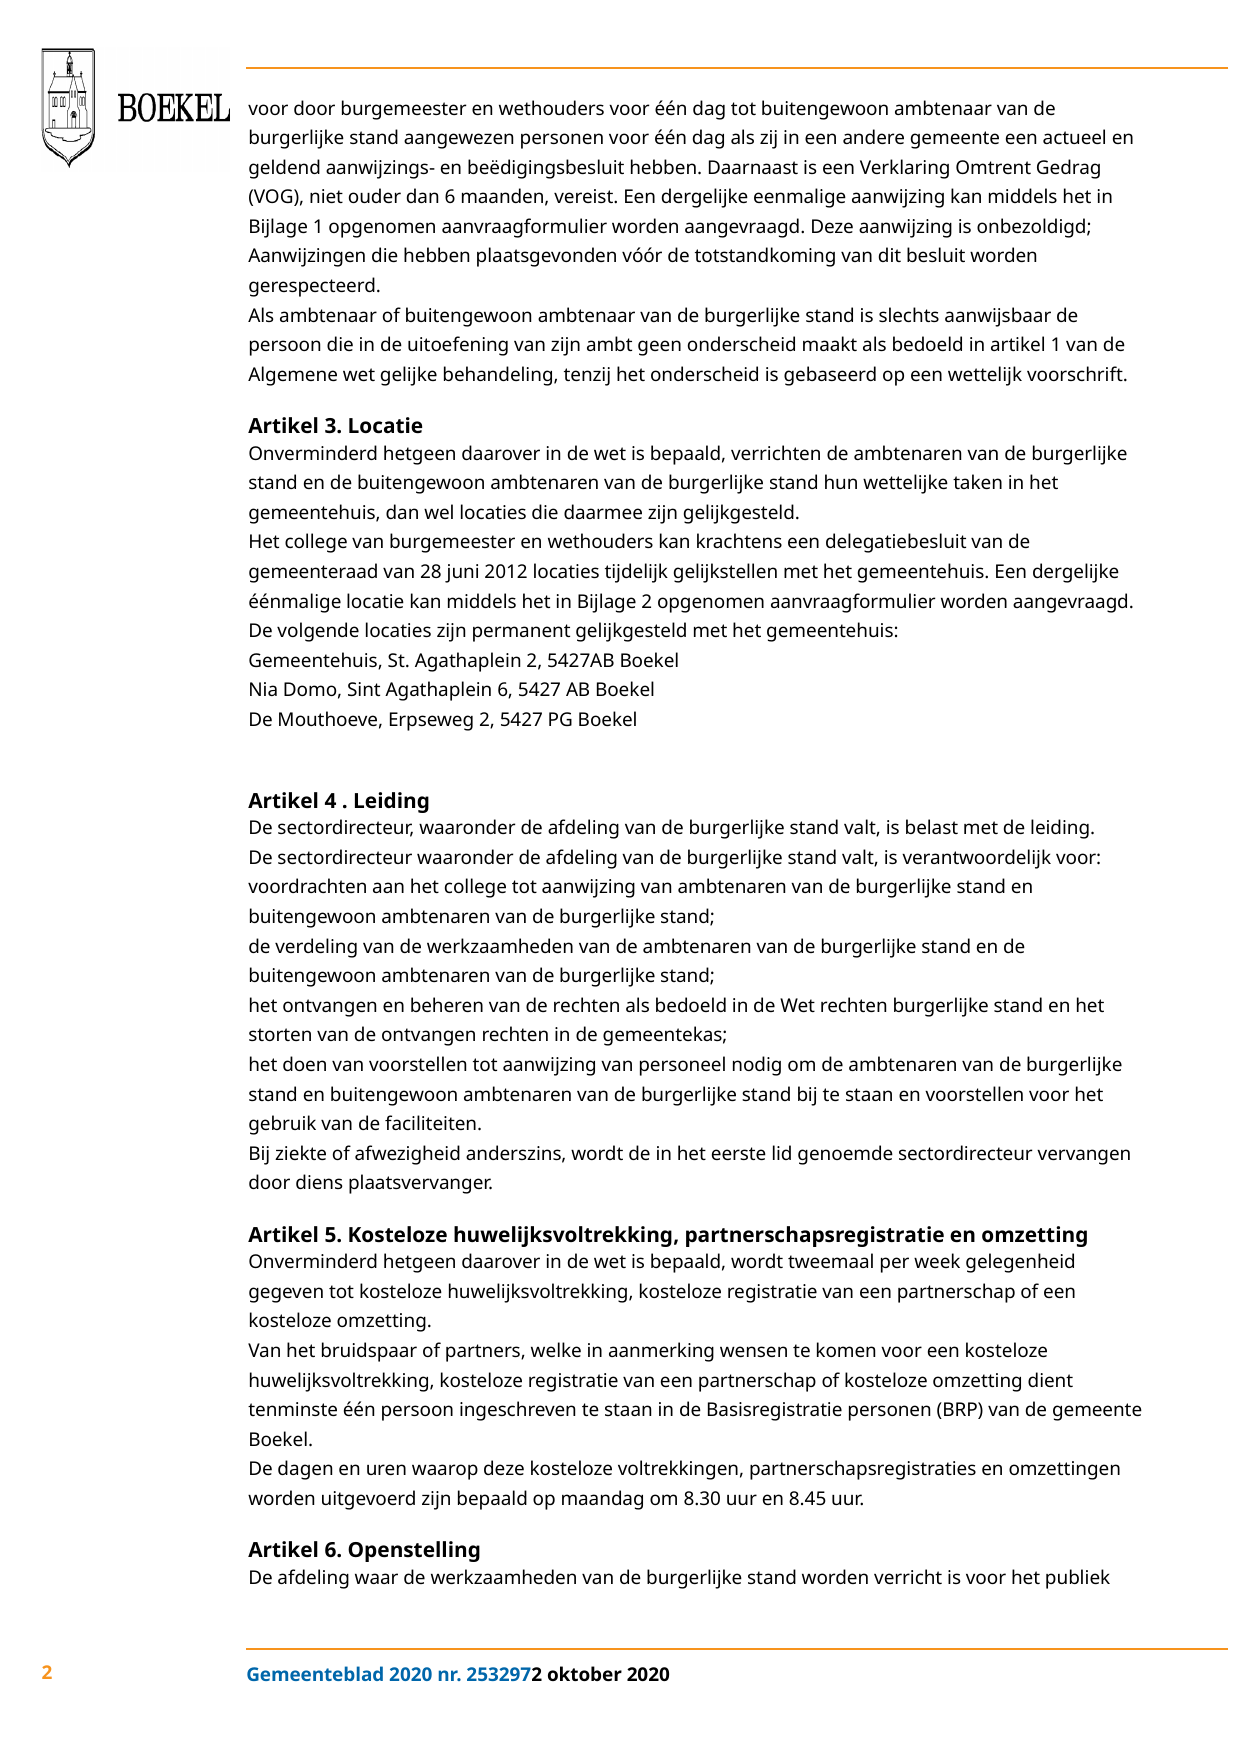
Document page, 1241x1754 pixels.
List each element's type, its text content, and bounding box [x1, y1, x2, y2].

text Artikel 3. Locatie [248, 411, 1152, 440]
picture [41, 47, 231, 172]
text De dagen en uren waarop deze kosteloze voltrekkingen, partnerschapsregistraties en omzettingen worden uitgevoerd zijn bepaald op maandag om 8.30 uur en 8.45 uur. [248, 1456, 1152, 1511]
text het ontvangen en beheren van de rechten als bedoeld in de Wet rechten burgerlijke stand en het storten van de ontvangen rechten in de gemeentekas; [248, 992, 1152, 1047]
text Artikel 5. Kosteloze huwelijksvoltrekking, partnerschapsregistratie en omzetting [248, 1220, 1152, 1248]
text Aanwijzingen die hebben plaatsgevonden vóór de totstandkoming van dit besluit worden gerespecteerd. [248, 243, 1152, 298]
text voordrachten aan het college tot aanwijzing van ambtenaren van de burgerlijke stand en buitengewoon ambtenaren van de burgerlijke stand; [248, 874, 1152, 929]
text Van het bruidspaar of partners, welke in aanmerking wensen te komen voor een kosteloze huwelijksvoltrekking, kosteloze registratie van een partnerschap of kosteloze omzetting dient tenminste één persoon ingeschreven te staan in de Basisregistratie personen (BRP) van de gemeente Boekel. [248, 1337, 1152, 1452]
text Gemeentehuis, St. Agathaplein 2, 5427AB Boekel [248, 647, 1152, 673]
text Nia Domo, Sint Agathaplein 6, 5427 AB Boekel [248, 677, 1152, 702]
text De Mouthoeve, Erpseweg 2, 5427 PG Boekel [248, 706, 1152, 732]
text De afdeling waar de werkzaamheden van de burgerlijke stand worden verricht is voor het publiek [248, 1564, 1152, 1590]
text De volgende locaties zijn permanent gelijkgesteld met het gemeentehuis: [248, 617, 1152, 643]
text Artikel 6. Openstelling [248, 1536, 1152, 1564]
text voor door burgemeester en wethouders voor één dag tot buitengewoon ambtenaar van de burgerlijke stand aangewezen personen voor één dag als zij in een andere gemeente een actueel en geldend aanwijzings- en beëdigingsbesluit hebben. Daarnaast is een Verklaring Omtrent Gedrag (VOG), niet ouder dan 6 maanden, vereist. Een dergelijke eenmalige aanwijzing kan middels het in Bijlage 1 opgenomen aanvraagformulier worden aangevraagd. Deze aanwijzing is onbezoldigd; [248, 95, 1152, 239]
text het doen van voorstellen tot aanwijzing van personeel nodig om de ambtenaren van de burgerlijke stand en buitengewoon ambtenaren van de burgerlijke stand bij te staan en voorstellen voor het gebruik van de faciliteiten. [248, 1051, 1152, 1136]
text Onverminderd hetgeen daarover in de wet is bepaald, verrichten de ambtenaren van de burgerlijke stand en de buitengewoon ambtenaren van de burgerlijke stand hun wettelijke taken in het gemeentehuis, dan wel locaties die daarmee zijn gelijkgesteld. [248, 440, 1152, 525]
text Als ambtenaar of buitengewoon ambtenaar van de burgerlijke stand is slechts aanwijsbaar de persoon die in de uitoefening van zijn ambt geen onderscheid maakt als bedoeld in artikel 1 van de Algemene wet gelijke behandeling, tenzij het onderscheid is gebaseerd op een wettelijk voorschrift. [248, 302, 1152, 387]
text Het college van burgemeester en wethouders kan krachtens een delegatiebesluit van de gemeenteraad van 28 juni 2012 locaties tijdelijk gelijkstellen met het gemeentehuis. Een dergelijke éénmalige locatie kan middels het in Bijlage 2 opgenomen aanvraagformulier worden aangevraagd. [248, 529, 1152, 613]
text De sectordirecteur, waaronder de afdeling van de burgerlijke stand valt, is belast met de leiding. [248, 814, 1152, 840]
text Bij ziekte of afwezigheid anderszins, wordt de in het eerste lid genoemde sectordirecteur vervangen door diens plaatsvervanger. [248, 1140, 1152, 1195]
text Artikel 4 . Leiding [248, 786, 1152, 814]
text De sectordirecteur waaronder de afdeling van de burgerlijke stand valt, is verantwoordelijk voor: [248, 844, 1152, 870]
text de verdeling van de werkzaamheden van de ambtenaren van de burgerlijke stand en de buitengewoon ambtenaren van de burgerlijke stand; [248, 933, 1152, 988]
text Onverminderd hetgeen daarover in de wet is bepaald, wordt tweemaal per week gelegenheid gegeven tot kosteloze huwelijksvoltrekking, kosteloze registratie van een partnerschap of een kosteloze omzetting. [248, 1248, 1152, 1333]
